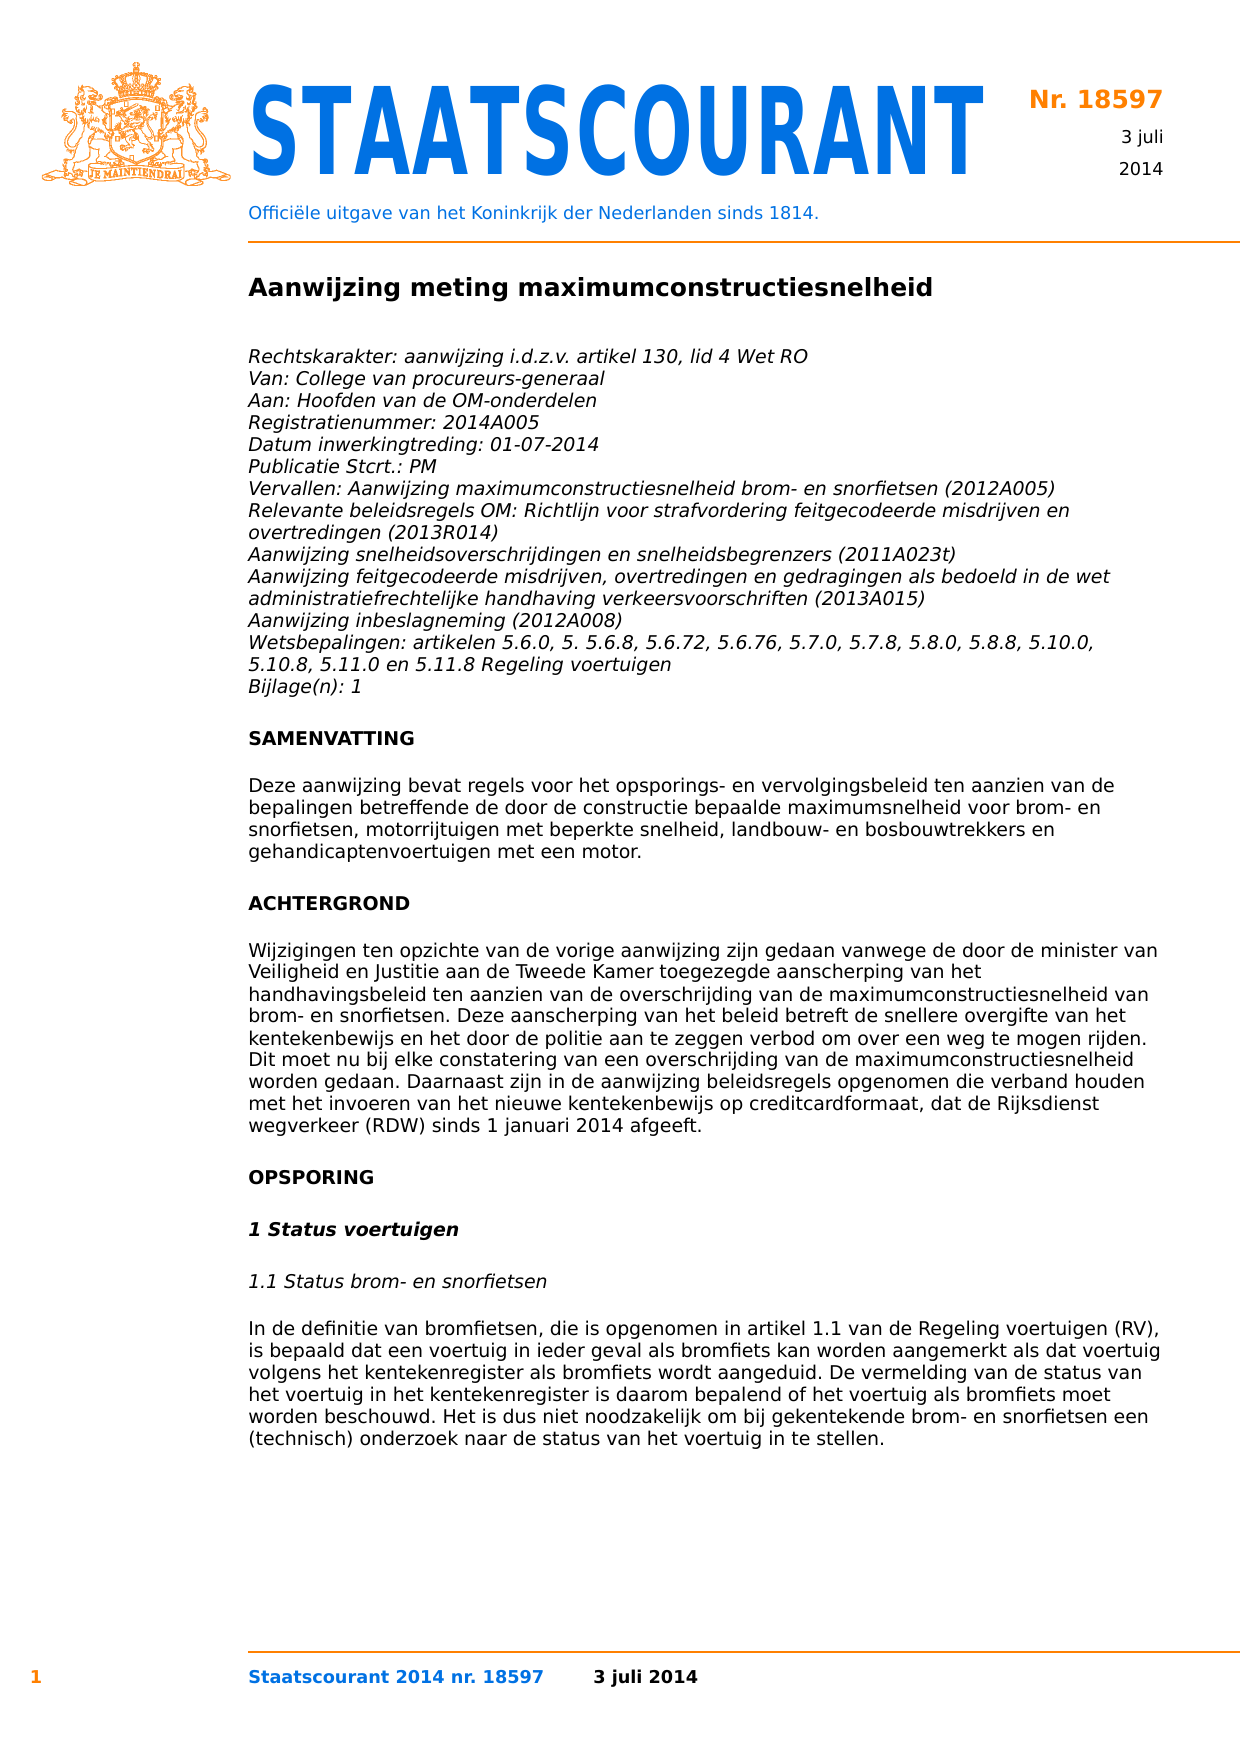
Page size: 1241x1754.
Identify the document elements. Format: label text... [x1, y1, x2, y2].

text Aanwijzing snelheidsoverschrijdingen en snelheidsbegrenzers (2011A023t) [248, 544, 1163, 566]
text Aanwijzing inbeslagneming (2012A008) [248, 610, 1163, 632]
subtitle 1.1 Status brom- en snorfietsen [248, 1271, 1163, 1293]
picture [41, 62, 231, 186]
table_header Nr. 18597 [998, 62, 1240, 121]
subtitle SAMENVATTING [248, 728, 1163, 749]
text In de definitie van bromfietsen, die is opgenomen in artikel 1.1 van de Regeling voertuigen (RV), is bepaald dat een voertuig in ieder geval als bromfiets kan worden aangemerkt als dat voertuig volgens het kentekenregister als bromfiets wordt aangeduid. De vermelding van de status van het voertuig in het kentekenregister is daarom bepalend of het voertuig als bromfiets moet worden beschouwd. Het is dus niet noodzakelijk om bij gekentekende brom- en snorfietsen een (technisch) onderzoek naar de status van het voertuig in te stellen. [248, 1318, 1163, 1450]
text Vervallen: Aanwijzing maximumconstructiesnelheid brom- en snorfietsen (2012A005) [248, 478, 1163, 500]
text Wetsbepalingen: artikelen 5.6.0, 5. 5.6.8, 5.6.72, 5.6.76, 5.7.0, 5.7.8, 5.8.0, 5.8.8, 5.10.0, 5.10.8, 5.11.0 en 5.11.8 Regeling voertuigen [248, 632, 1163, 676]
table_cell 3 juli [998, 121, 1240, 153]
subtitle OPSPORING [248, 1167, 1163, 1189]
text Bijlage(n): 1 [248, 676, 1163, 698]
text Aanwijzing feitgecodeerde misdrijven, overtredingen en gedragingen als bedoeld in de wet administratiefrechtelijke handhaving verkeersvoorschriften (2013A015) [248, 566, 1163, 610]
text Rechtskarakter: aanwijzing i.d.z.v. artikel 130, lid 4 Wet RO [248, 346, 1163, 368]
subtitle ACHTERGROND [248, 892, 1163, 914]
text Datum inwerkingtreding: 01-07-2014 [248, 434, 1163, 456]
text Aan: Hoofden van de OM-onderdelen [248, 390, 1163, 412]
text Van: College van procureurs-generaal [248, 368, 1163, 390]
subtitle Aanwijzing meting maximumconstructiesnelheid [248, 273, 1163, 302]
subtitle 1 Status voertuigen [248, 1219, 1163, 1241]
text Deze aanwijzing bevat regels voor het opsporings- en vervolgingsbeleid ten aanzien van de bepalingen betreffende de door de constructie bepaalde maximumsnelheid voor brom- en snorfietsen, motorrijtuigen met beperkte snelheid, landbouw- en bosbouwtrekkers en gehandicaptenvoertuigen met een motor. [248, 774, 1163, 862]
text Registratienummer: 2014A005 [248, 412, 1163, 434]
table_cell 2014 [998, 153, 1240, 203]
table_cell Officiële uitgave van het Koninkrijk der Nederlanden sinds 1814. [248, 203, 1240, 241]
table_header STAATSCOURANT [248, 62, 998, 203]
table_header [25, 62, 248, 241]
text Wijzigingen ten opzichte van de vorige aanwijzing zijn gedaan vanwege de door de minister van Veiligheid en Justitie aan de Tweede Kamer toegezegde aanscherping van het handhavingsbeleid ten aanzien van de overschrijding van de maximumconstructiesnelheid van brom- en snorfietsen. Deze aanscherping van het beleid betreft de snellere overgifte van het kentekenbewijs en het door de politie aan te zeggen verbod om over een weg te mogen rijden. Dit moet nu bij elke constatering van een overschrijding van de maximumconstructiesnelheid worden gedaan. Daarnaast zijn in de aanwijzing beleidsregels opgenomen die verband houden met het invoeren van het nieuwe kentekenbewijs op creditcardformaat, dat de Rijksdienst wegverkeer (RDW) sinds 1 januari 2014 afgeeft. [248, 939, 1163, 1137]
text Publicatie Stcrt.: PM [248, 456, 1163, 478]
text Relevante beleidsregels OM: Richtlijn voor strafvordering feitgecodeerde misdrijven en overtredingen (2013R014) [248, 500, 1163, 544]
